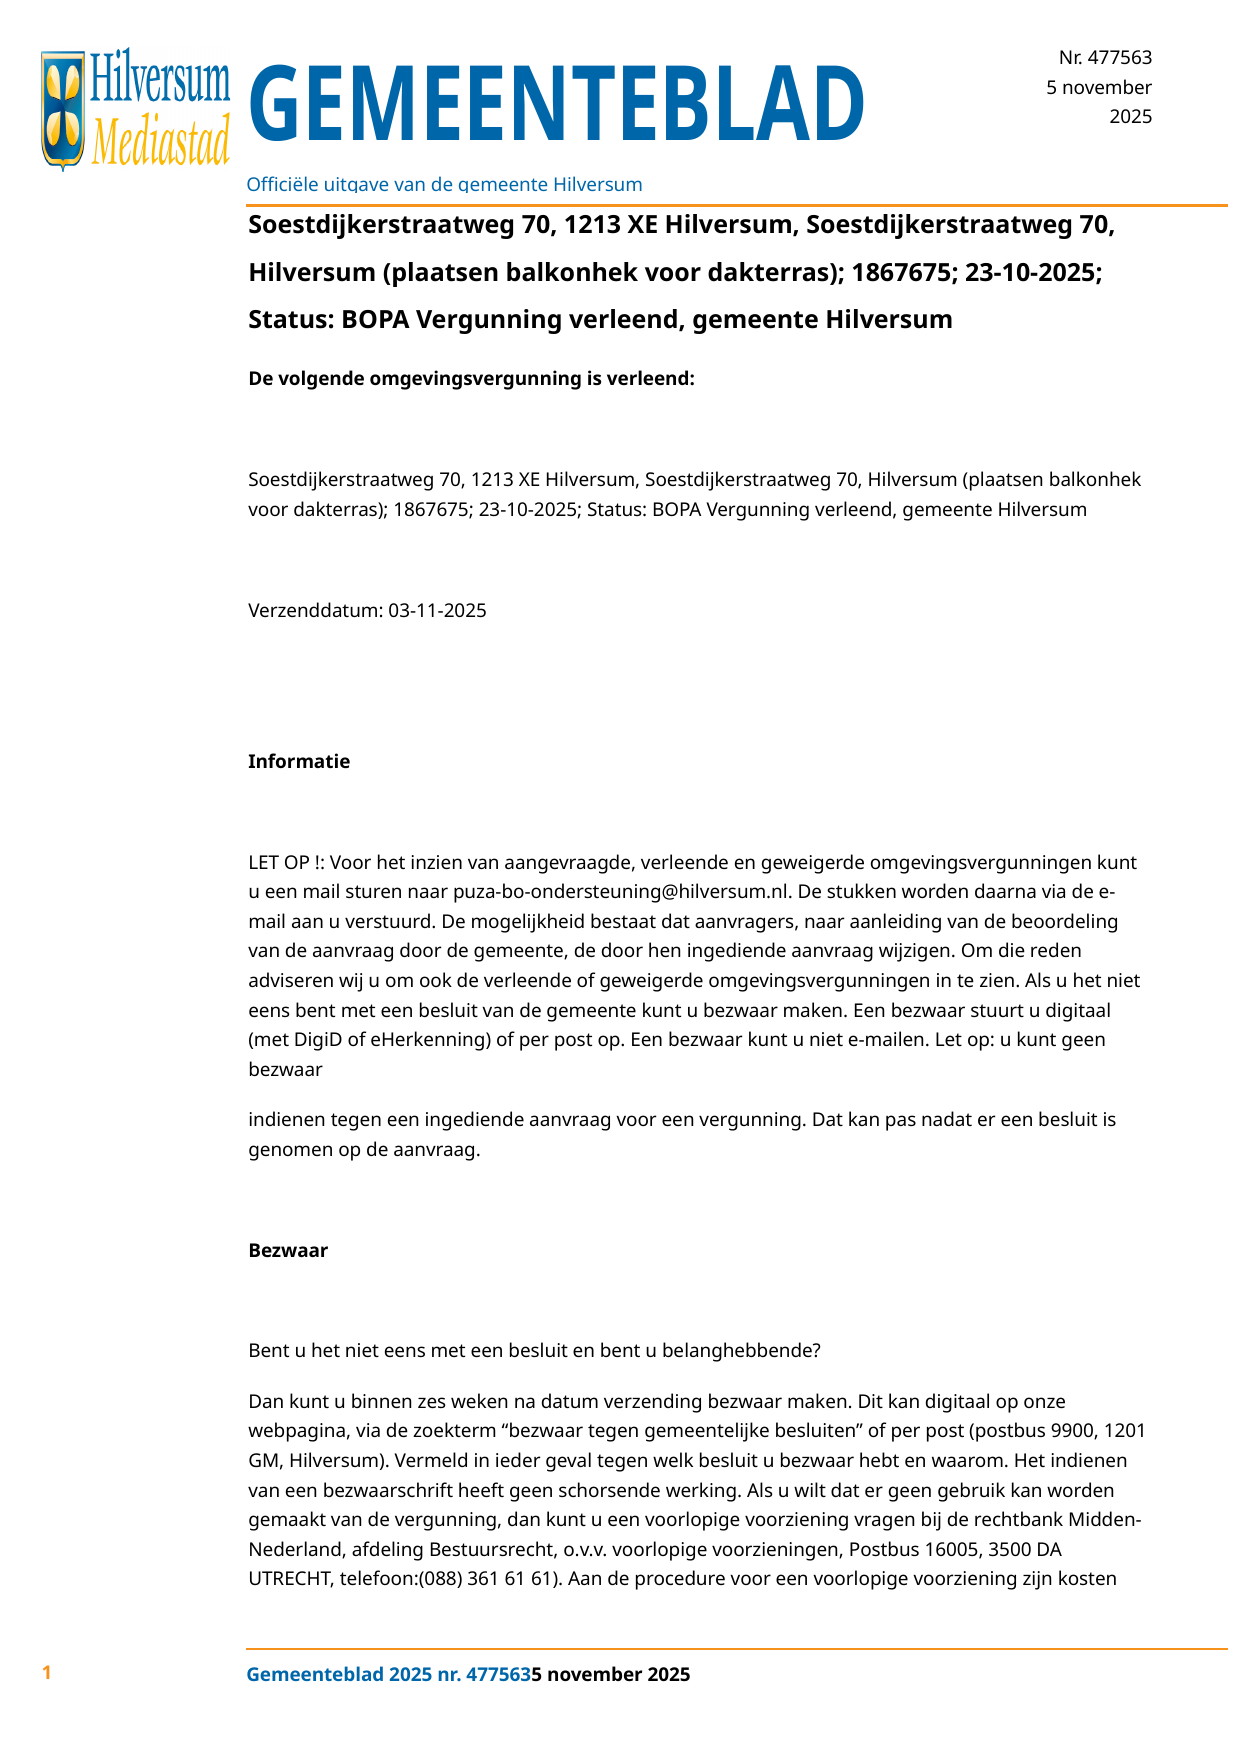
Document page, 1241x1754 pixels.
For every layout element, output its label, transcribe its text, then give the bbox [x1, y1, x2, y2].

text LET OP !: Voor het inzien van aangevraagde, verleende en geweigerde omgevingsvergunningen kunt u een mail sturen naar puza-bo-ondersteuning@hilversum.nl. De stukken worden daarna via de e-mail aan u verstuurd. De mogelijkheid bestaat dat aanvragers, naar aanleiding van de beoordeling van de aanvraag door de gemeente, de door hen ingediende aanvraag wijzigen. Om die reden adviseren wij u om ook de verleende of geweigerde omgevingsvergunningen in te zien. Als u het niet eens bent met een besluit van de gemeente kunt u bezwaar maken. Een bezwaar stuurt u digitaal (met DigiD of eHerkenning) of per post op. Een bezwaar kunt u niet e-mailen. Let op: u kunt geen bezwaar [248, 849, 1152, 1082]
text De volgende omgevingsvergunning is verleend: [248, 366, 1152, 391]
text Verzenddatum: 03-11-2025 [248, 597, 1152, 622]
text Informatie [248, 748, 1152, 774]
text indienen tegen een ingediende aanvraag voor een vergunning. Dat kan pas nadat er een besluit is genomen op de aanvraag. [248, 1106, 1152, 1162]
text Bent u het niet eens met een besluit en bent u belanghebbende? [248, 1338, 1152, 1363]
text Dan kunt u binnen zes weken na datum verzending bezwaar maken. Dit kan digitaal op onze webpagina, via de zoekterm “bezwaar tegen gemeentelijke besluiten” of per post (postbus 9900, 1201 GM, Hilversum). Vermeld in ieder geval tegen welk besluit u bezwaar hebt en waarom. Het indienen van een bezwaarschrift heeft geen schorsende werking. Als u wilt dat er geen gebruik kan worden gemaakt van de vergunning, dan kunt u een voorlopige voorziening vragen bij de rechtbank Midden-Nederland, afdeling Bestuursrecht, o.v.v. voorlopige voorzieningen, Postbus 16005, 3500 DA UTRECHT, telefoon:(088) 361 61 61). Aan de procedure voor een voorlopige voorziening zijn kosten [248, 1388, 1152, 1591]
picture [41, 47, 231, 172]
text Soestdijkerstraatweg 70, 1213 XE Hilversum, Soestdijkerstraatweg 70, Hilversum (plaatsen balkonhek voor dakterras); 1867675; 23-10-2025; Status: BOPA Vergunning verleend, gemeente Hilversum [248, 207, 1152, 336]
text Bezwaar [248, 1237, 1152, 1262]
text Soestdijkerstraatweg 70, 1213 XE Hilversum, Soestdijkerstraatweg 70, Hilversum (plaatsen balkonhek voor dakterras); 1867675; 23-10-2025; Status: BOPA Vergunning verleend, gemeente Hilversum [248, 466, 1152, 522]
